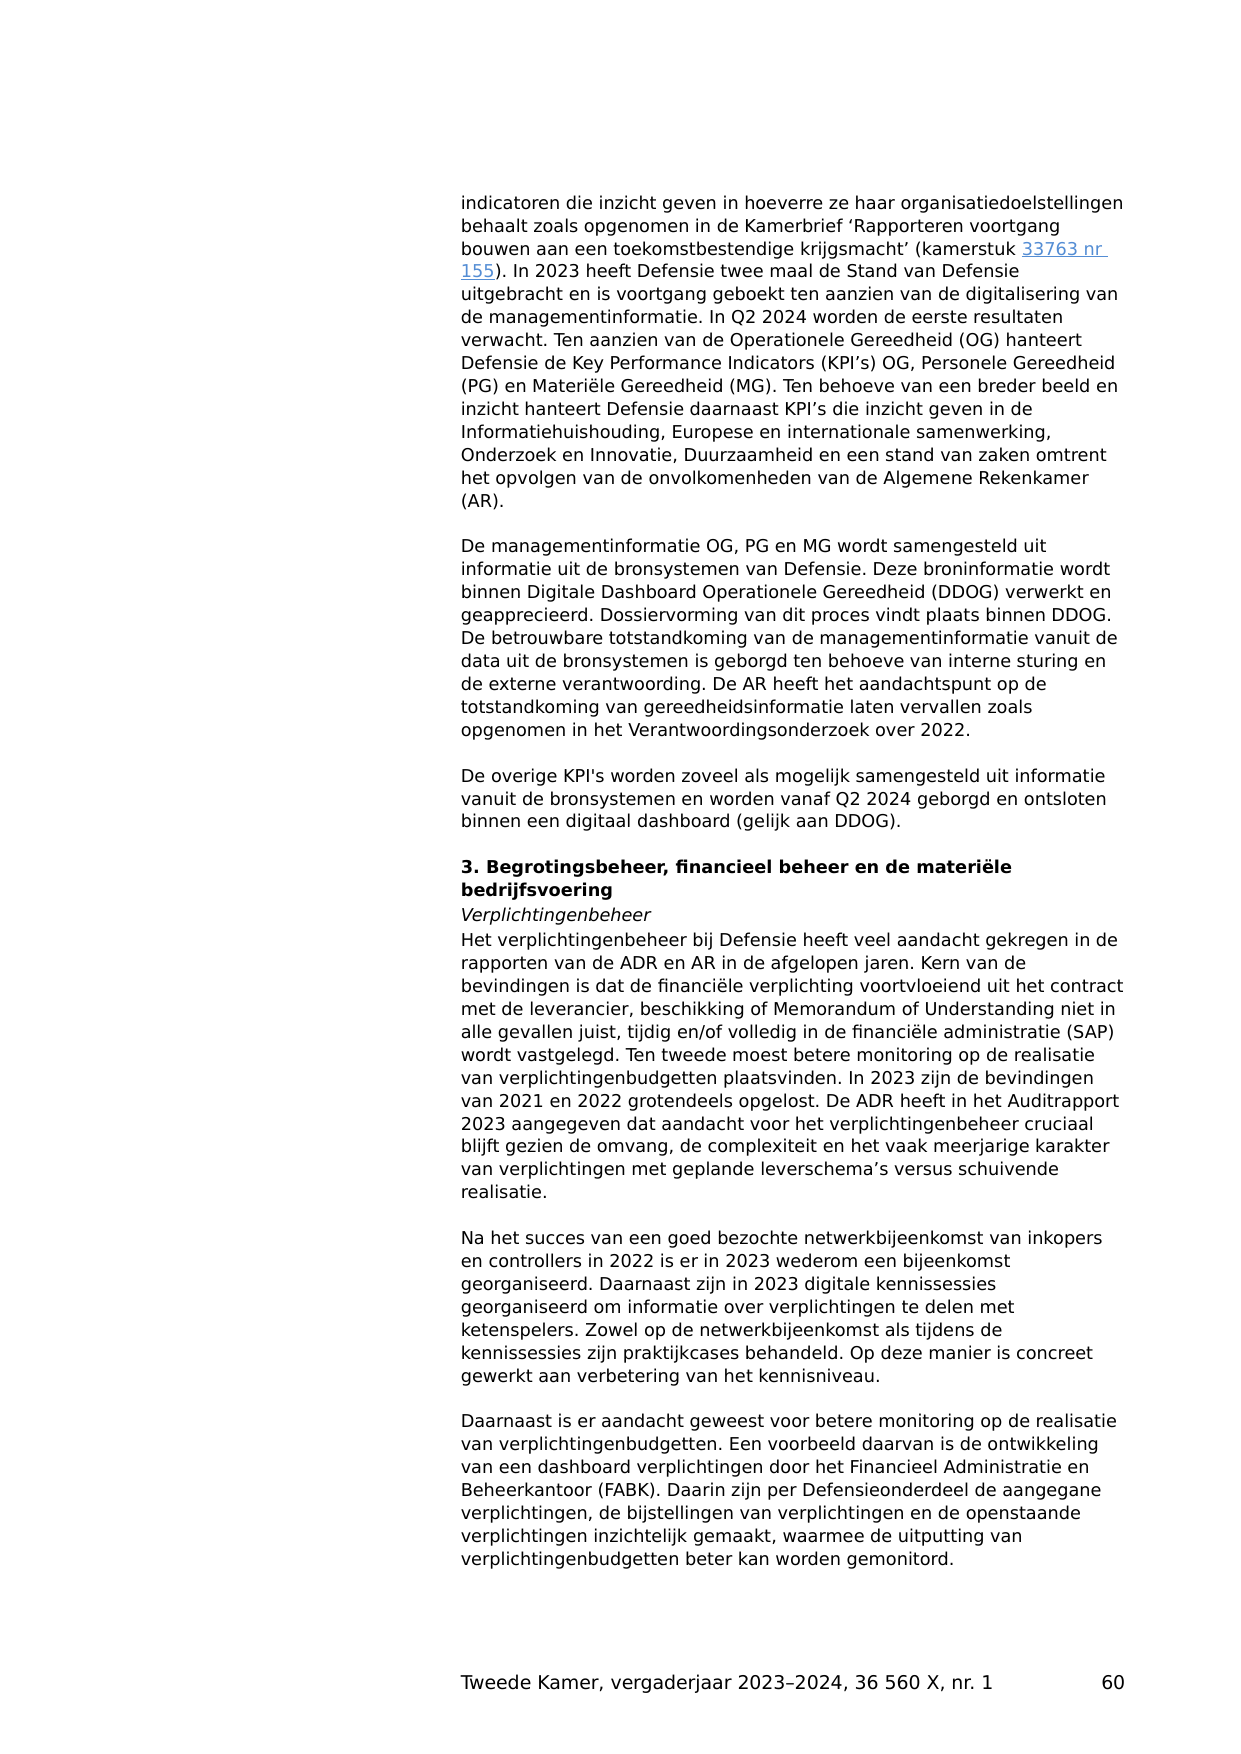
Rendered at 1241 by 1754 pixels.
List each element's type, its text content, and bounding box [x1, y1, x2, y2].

text De overige KPI's worden zoveel als mogelijk samengesteld uit informatie vanuit de bronsystemen en worden vanaf Q2 2024 geborgd en ontsloten binnen een digitaal dashboard (gelijk aan DDOG). [461, 764, 1125, 832]
text De managementinformatie OG, PG en MG wordt samengesteld uit informatie uit de bronsystemen van Defensie. Deze broninformatie wordt binnen Digitale Dashboard Operationele Gereedheid (DDOG) verwerkt en geapprecieerd. Dossiervorming van dit proces vindt plaats binnen DDOG. De betrouwbare totstandkoming van de managementinformatie vanuit de data uit de bronsystemen is geborgd ten behoeve van interne sturing en de externe verantwoording. De AR heeft het aandachtspunt op de totstandkoming van gereedheidsinformatie laten vervallen zoals opgenomen in het Verantwoordingsonderzoek over 2022. [461, 534, 1125, 741]
text Het verplichtingenbeheer bij Defensie heeft veel aandacht gekregen in de rapporten van de ADR en AR in de afgelopen jaren. Kern van de bevindingen is dat de financiële verplichting voortvloeiend uit het contract met de leverancier, beschikking of Memorandum of Understanding niet in alle gevallen juist, tijdig en/of volledig in de financiële administratie (SAP) wordt vastgelegd. Ten tweede moest betere monitoring op de realisatie van verplichtingenbudgetten plaatsvinden. In 2023 zijn de bevindingen van 2021 en 2022 grotendeels opgelost. De ADR heeft in het Auditrapport 2023 aangegeven dat aandacht voor het verplichtingenbeheer cruciaal blijft gezien de omvang, de complexiteit en het vaak meerjarige karakter van verplichtingen met geplande leverschema’s versus schuivende realisatie. [461, 928, 1125, 1203]
text Na het succes van een goed bezochte netwerkbijeenkomst van inkopers en controllers in 2022 is er in 2023 wederom een bijeenkomst georganiseerd. Daarnaast zijn in 2023 digitale kennissessies georganiseerd om informatie over verplichtingen te delen met ketenspelers. Zowel op de netwerkbijeenkomst als tijdens de kennissessies zijn praktijkcases behandeld. Op deze manier is concreet gewerkt aan verbetering van het kennisniveau. [461, 1226, 1125, 1387]
text Verplichtingenbeheer [461, 903, 1125, 926]
text indicatoren die inzicht geven in hoeverre ze haar organisatiedoelstellingen behaalt zoals opgenomen in de Kamerbrief ‘Rapporteren voortgang bouwen aan een toekomstbestendige krijgsmacht’ (kamerstuk 33763 nr 155). In 2023 heeft Defensie twee maal de Stand van Defensie uitgebracht en is voortgang geboekt ten aanzien van de digitalisering van de managementinformatie. In Q2 2024 worden de eerste resultaten verwacht. Ten aanzien van de Operationele Gereedheid (OG) hanteert Defensie de Key Performance Indicators (KPI’s) OG, Personele Gereedheid (PG) en Materiële Gereedheid (MG). Ten behoeve van een breder beeld en inzicht hanteert Defensie daarnaast KPI’s die inzicht geven in de Informatiehuishouding, Europese en internationale samenwerking, Onderzoek en Innovatie, Duurzaamheid en een stand van zaken omtrent het opvolgen van de onvolkomenheden van de Algemene Rekenkamer (AR). [461, 191, 1125, 512]
text Daarnaast is er aandacht geweest voor betere monitoring op de realisatie van verplichtingenbudgetten. Een voorbeeld daarvan is de ontwikkeling van een dashboard verplichtingen door het Financieel Administratie en Beheerkantoor (FABK). Daarin zijn per Defensieonderdeel de aangegane verplichtingen, de bijstellingen van verplichtingen en de openstaande verplichtingen inzichtelijk gemaakt, waarmee de uitputting van verplichtingenbudgetten beter kan worden gemonitord. [461, 1409, 1125, 1570]
text 3. Begrotingsbeheer, financieel beheer en de materiële bedrijfsvoering [461, 855, 1125, 901]
